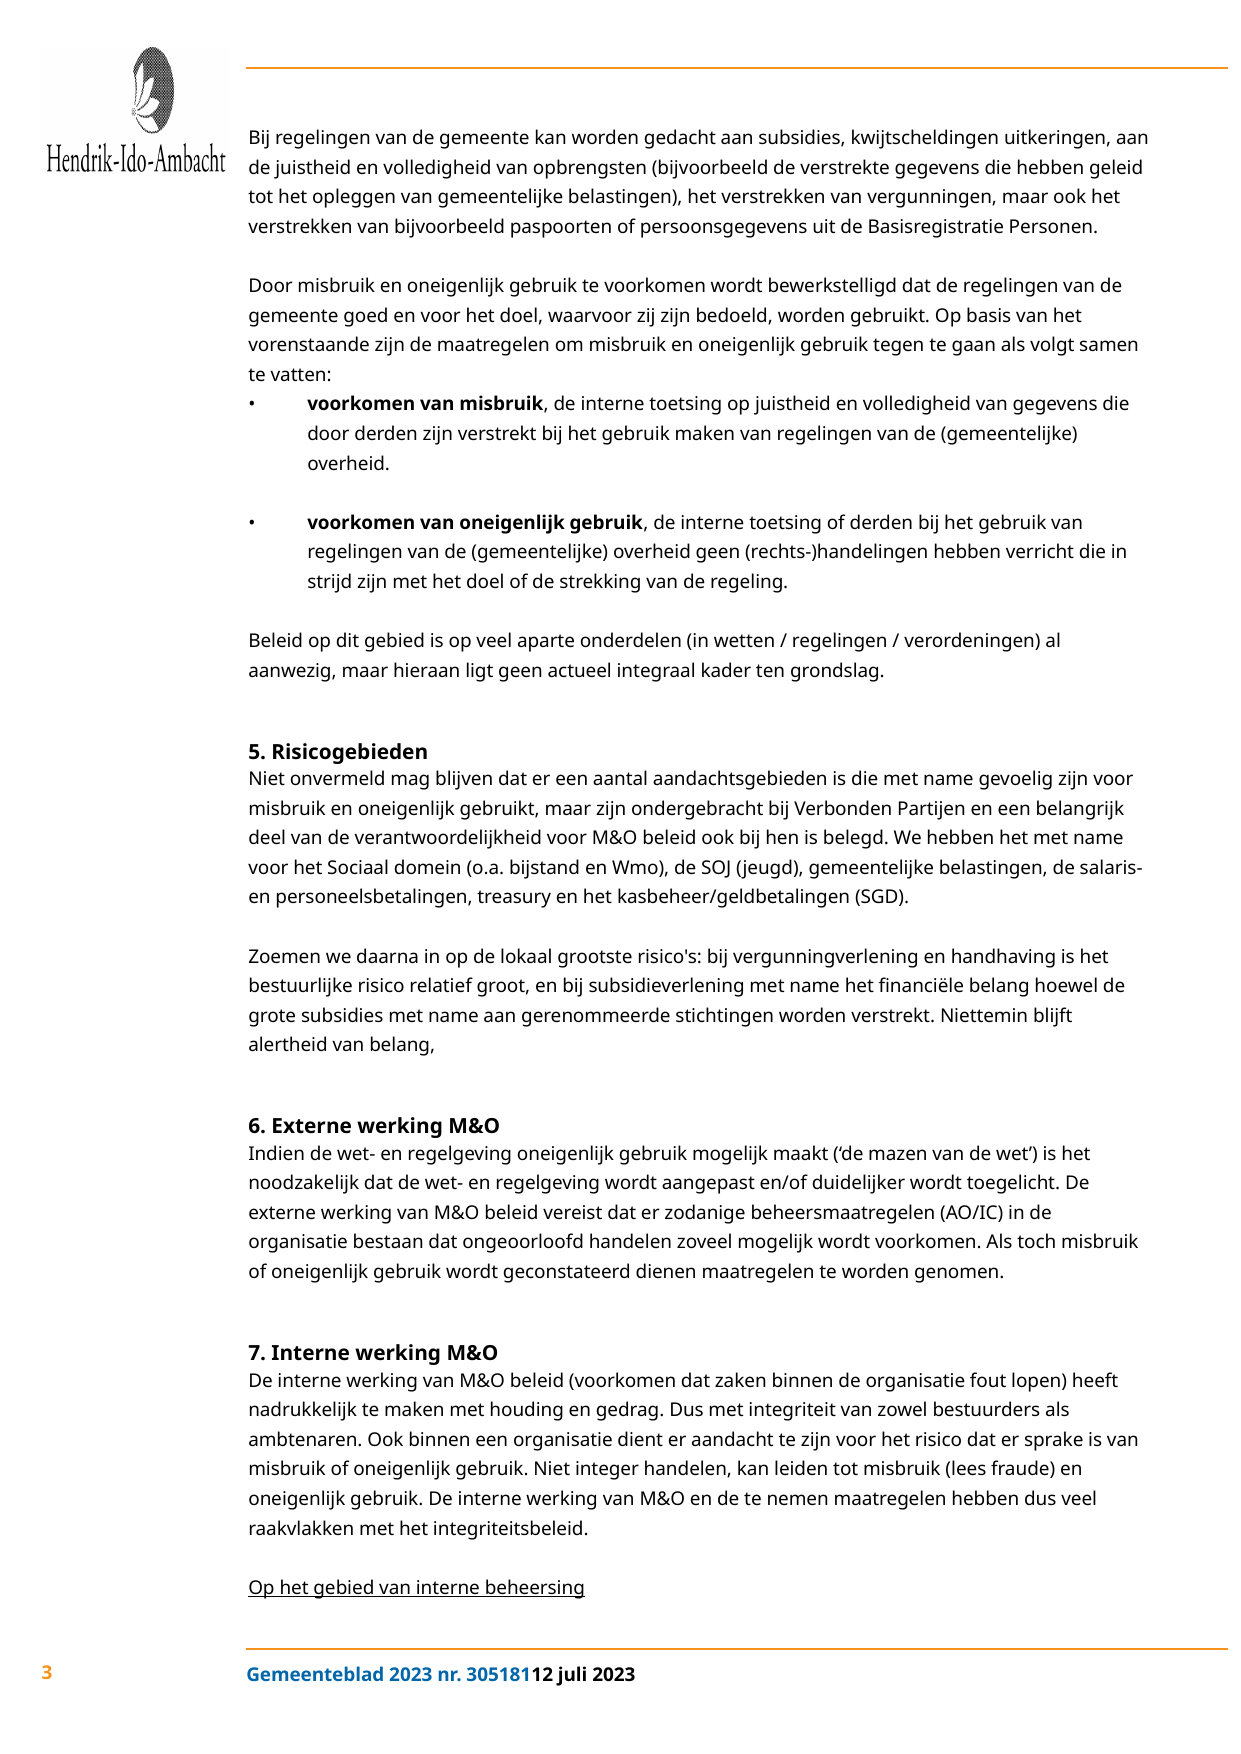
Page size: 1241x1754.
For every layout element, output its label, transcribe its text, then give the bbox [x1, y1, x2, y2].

text 7. Interne werking M&O [248, 1338, 1152, 1367]
text Zoemen we daarna in op de lokaal grootste risico's: bij vergunningverlening en handhaving is het bestuurlijke risico relatief groot, en bij subsidieverlening met name het financiële belang hoewel de grote subsidies met name aan gerenommeerde stichtingen worden verstrekt. Niettemin blijft alertheid van belang, [248, 943, 1152, 1057]
text Bij regelingen van de gemeente kan worden gedacht aan subsidies, kwijtscheldingen uitkeringen, aan de juistheid en volledigheid van opbrengsten (bijvoorbeeld de verstrekte gegevens die hebben geleid tot het opleggen van gemeentelijke belastingen), het verstrekken van vergunningen, maar ook het verstrekken van bijvoorbeeld paspoorten of persoonsgegevens uit de Basisregistratie Personen. [248, 124, 1152, 239]
text De interne werking van M&O beleid (voorkomen dat zaken binnen de organisatie fout lopen) heeft nadrukkelijk te maken met houding en gedrag. Dus met integriteit van zowel bestuurders als ambtenaren. Ook binnen een organisatie dient er aandacht te zijn voor het risico dat er sprake is van misbruik of oneigenlijk gebruik. Niet integer handelen, kan leiden tot misbruik (lees fraude) en oneigenlijk gebruik. De interne werking van M&O en de te nemen maatregelen hebben dus veel raakvlakken met het integriteitsbeleid. [248, 1367, 1152, 1540]
text Indien de wet- en regelgeving oneigenlijk gebruik mogelijk maakt (‘de mazen van de wet’) is het noodzakelijk dat de wet- en regelgeving wordt aangepast en/of duidelijker wordt toegelicht. De externe werking van M&O beleid vereist dat er zodanige beheersmaatregelen (AO/IC) in de organisatie bestaan dat ongeoorloofd handelen zoveel mogelijk wordt voorkomen. Als toch misbruik of oneigenlijk gebruik wordt geconstateerd dienen maatregelen te worden genomen. [248, 1140, 1152, 1284]
text Op het gebied van interne beheersing [248, 1574, 1152, 1599]
text 5. Risicogebieden [248, 737, 1152, 765]
text 6. Externe werking M&O [248, 1112, 1152, 1140]
list voorkomen van oneigenlijk gebruik, de interne toetsing of derden bij het gebruik van regelingen van de (gemeentelijke) overheid geen (rechts-)handelingen hebben verricht die in strijd zijn met het doel of de strekking van de regeling. [248, 509, 1152, 594]
list voorkomen van misbruik, de interne toetsing op juistheid en volledigheid van gegevens die door derden zijn verstrekt bij het gebruik maken van regelingen van de (gemeentelijke) overheid. [248, 391, 1152, 476]
text Door misbruik en oneigenlijk gebruik te voorkomen wordt bewerkstelligd dat de regelingen van de gemeente goed en voor het doel, waarvoor zij zijn bedoeld, worden gebruikt. Op basis van het vorenstaande zijn de maatregelen om misbruik en oneigenlijk gebruik tegen te gaan als volgt samen te vatten: [248, 272, 1152, 387]
picture [41, 47, 231, 172]
text Niet onvermeld mag blijven dat er een aantal aandachtsgebieden is die met name gevoelig zijn voor misbruik en oneigenlijk gebruikt, maar zijn ondergebracht bij Verbonden Partijen en een belangrijk deel van de verantwoordelijkheid voor M&O beleid ook bij hen is belegd. We hebben het met name voor het Sociaal domein (o.a. bijstand en Wmo), de SOJ (jeugd), gemeentelijke belastingen, de salaris- en personeelsbetalingen, treasury en het kasbeheer/geldbetalingen (SGD). [248, 765, 1152, 909]
text Beleid op dit gebied is op veel aparte onderdelen (in wetten / regelingen / verordeningen) al aanwezig, maar hieraan ligt geen actueel integraal kader ten grondslag. [248, 627, 1152, 683]
